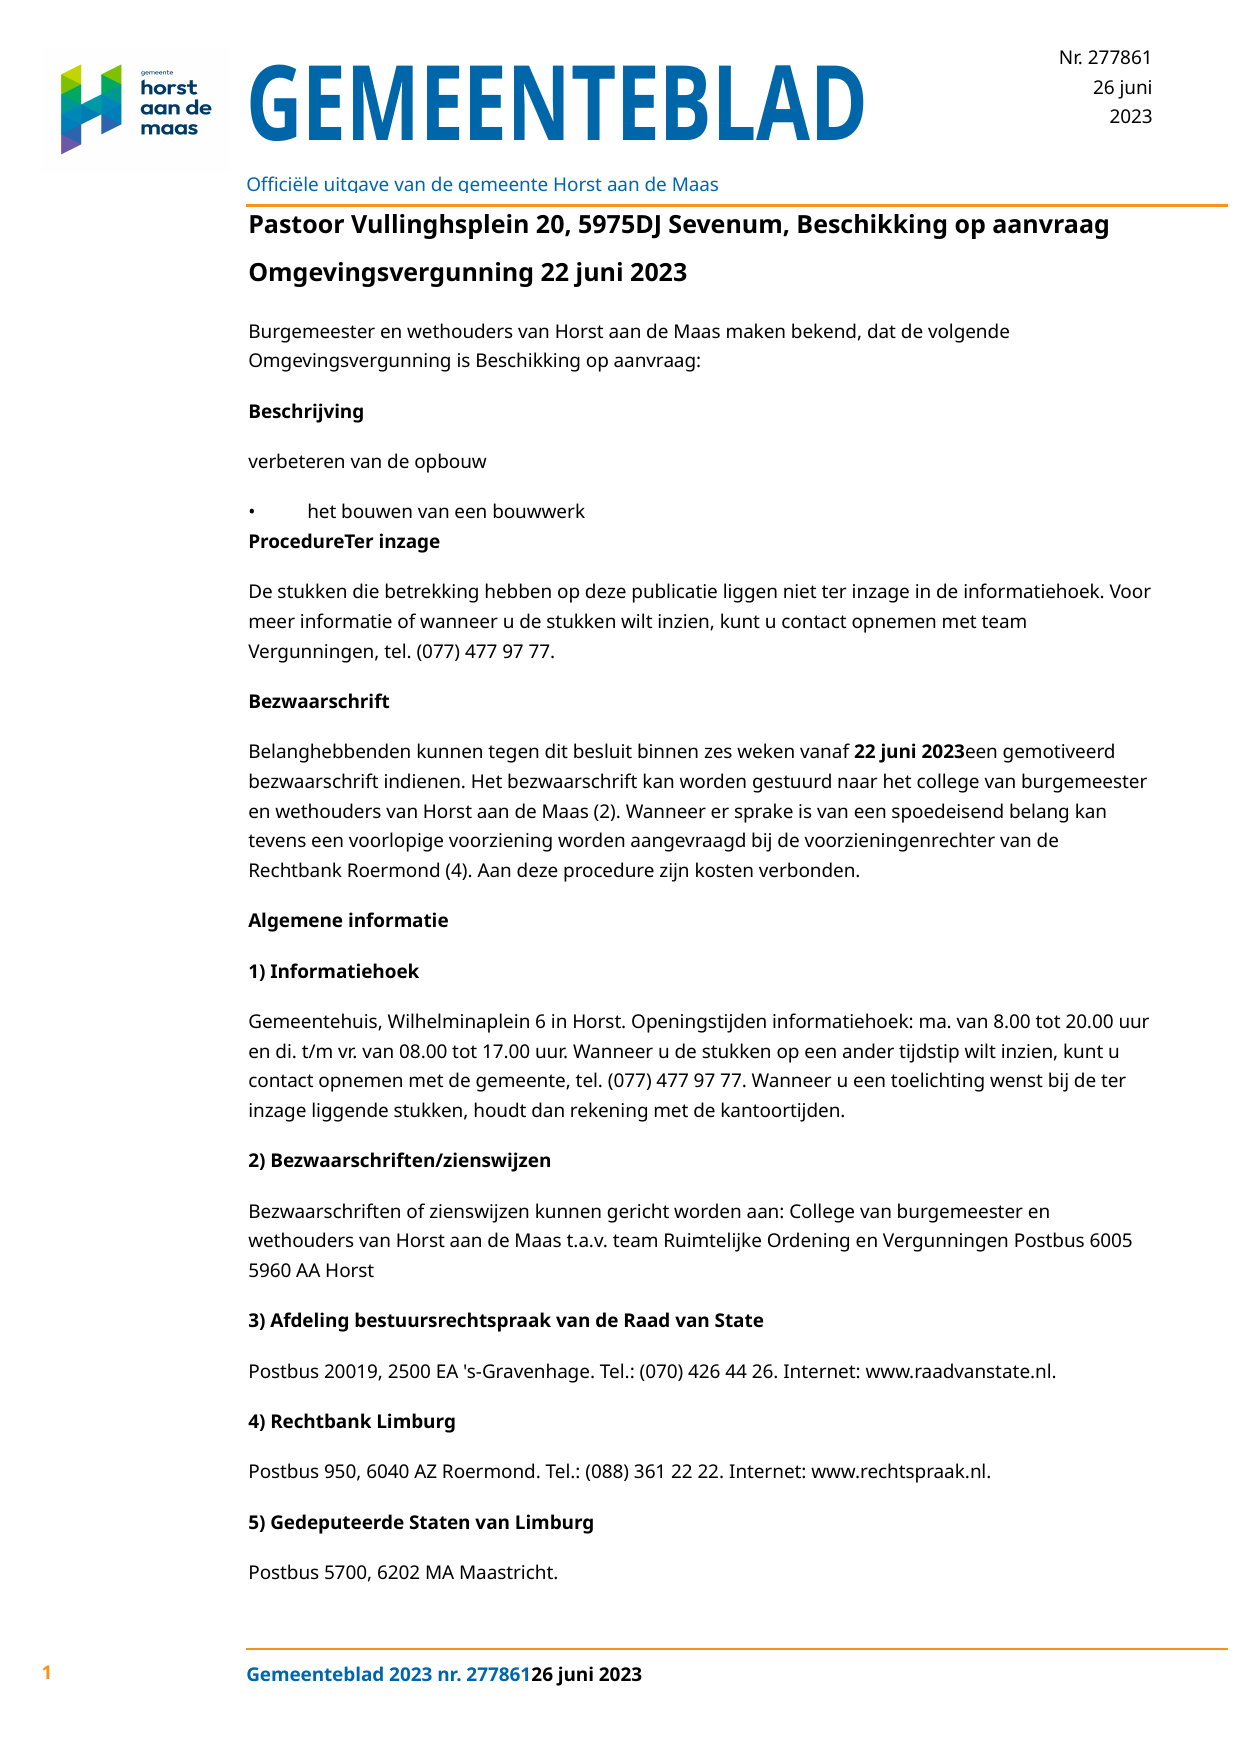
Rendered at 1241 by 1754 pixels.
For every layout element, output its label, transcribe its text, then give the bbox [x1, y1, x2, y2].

picture [41, 47, 231, 172]
text 3) Afdeling bestuursrechtspraak van de Raad van State [248, 1307, 1152, 1333]
text ProcedureTer inzage [248, 528, 1152, 554]
text Beschrijving [248, 398, 1152, 424]
text Pastoor Vullinghsplein 20, 5975DJ Sevenum, Beschikking op aanvraag Omgevingsvergunning 22 juni 2023 [248, 207, 1152, 288]
text 2) Bezwaarschriften/zienswijzen [248, 1147, 1152, 1173]
text Burgemeester en wethouders van Horst aan de Maas maken bekend, dat de volgende Omgevingsvergunning is Beschikking op aanvraag: [248, 318, 1152, 373]
text 4) Rechtbank Limburg [248, 1408, 1152, 1434]
list het bouwen van een bouwwerk [248, 499, 1152, 524]
text Postbus 950, 6040 AZ Roermond. Tel.: (088) 361 22 22. Internet: www.rechtspraak.nl. [248, 1459, 1152, 1484]
text Belanghebbenden kunnen tegen dit besluit binnen zes weken vanaf 22 juni 2023een gemotiveerd bezwaarschrift indienen. Het bezwaarschrift kan worden gestuurd naar het college van burgemeester en wethouders van Horst aan de Maas (2). Wanneer er sprake is van een spoedeisend belang kan tevens een voorlopige voorziening worden aangevraagd bij de voorzieningenrechter van de Rechtbank Roermond (4). Aan deze procedure zijn kosten verbonden. [248, 739, 1152, 883]
text 1) Informatiehoek [248, 958, 1152, 984]
text Gemeentehuis, Wilhelminaplein 6 in Horst. Openingstijden informatiehoek: ma. van 8.00 tot 20.00 uur en di. t/m vr. van 08.00 tot 17.00 uur. Wanneer u de stukken op een ander tijdstip wilt inzien, kunt u contact opnemen met de gemeente, tel. (077) 477 97 77. Wanneer u een toelichting wenst bij de ter inzage liggende stukken, houdt dan rekening met de kantoortijden. [248, 1008, 1152, 1123]
text Bezwaarschriften of zienswijzen kunnen gericht worden aan: College van burgemeester en wethouders van Horst aan de Maas t.a.v. team Ruimtelijke Ordening en Vergunningen Postbus 6005 5960 AA Horst [248, 1198, 1152, 1283]
text De stukken die betrekking hebben op deze publicatie liggen niet ter inzage in de informatiehoek. Voor meer informatie of wanneer u de stukken wilt inzien, kunt u contact opnemen met team Vergunningen, tel. (077) 477 97 77. [248, 579, 1152, 664]
text Bezwaarschrift [248, 688, 1152, 714]
text verbeteren van de opbouw [248, 448, 1152, 474]
text Postbus 20019, 2500 EA 's-Gravenhage. Tel.: (070) 426 44 26. Internet: www.raadvanstate.nl. [248, 1358, 1152, 1384]
text Postbus 5700, 6202 MA Maastricht. [248, 1559, 1152, 1585]
text 5) Gedeputeerde Staten van Limburg [248, 1509, 1152, 1535]
text Algemene informatie [248, 907, 1152, 933]
